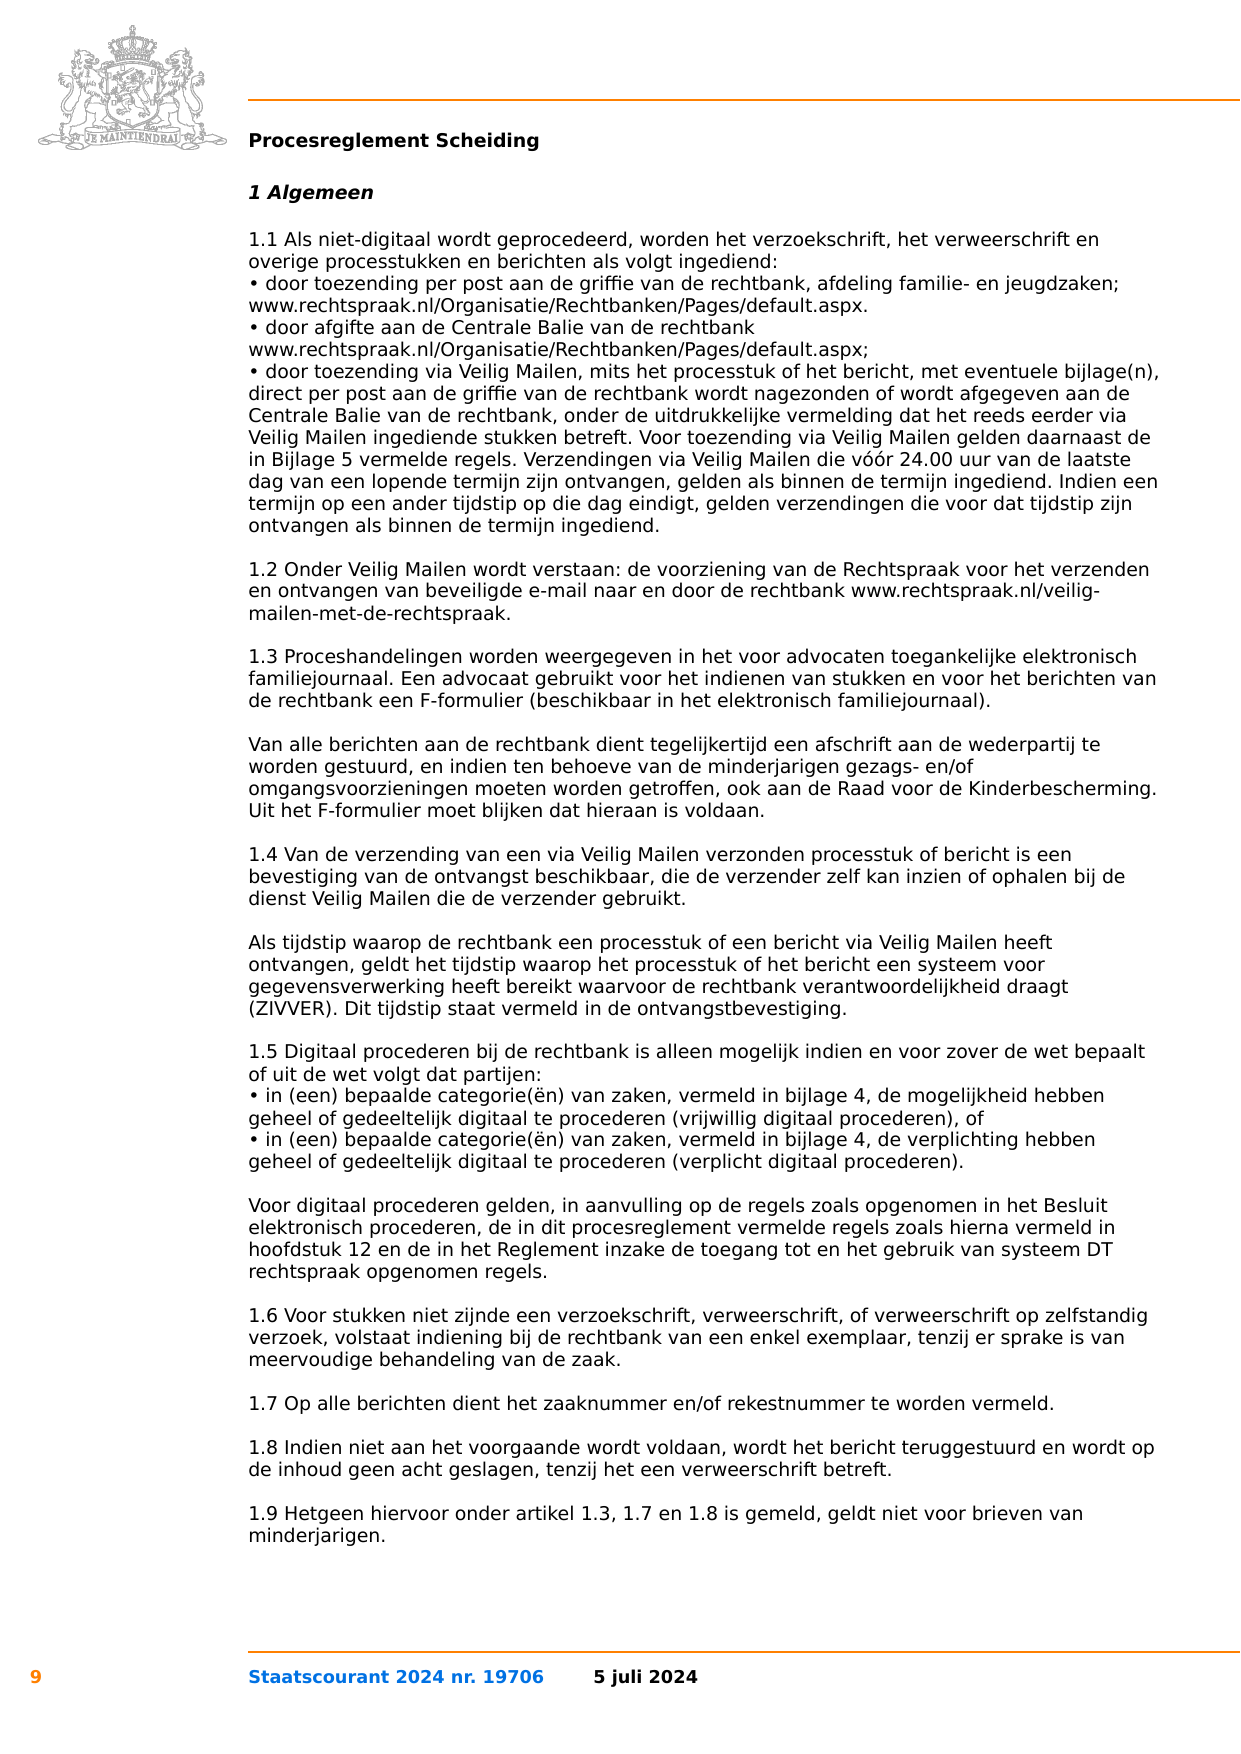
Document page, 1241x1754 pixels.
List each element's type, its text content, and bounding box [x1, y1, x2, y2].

text 1.7 Op alle berichten dient het zaaknummer en/of rekestnummer te worden vermeld. [248, 1393, 1163, 1415]
text 1.5 Digitaal procederen bij de rechtbank is alleen mogelijk indien en voor zover de wet bepaalt of uit de wet volgt dat partijen: [248, 1041, 1163, 1085]
text • door toezending via Veilig Mailen, mits het processtuk of het bericht, met eventuele bijlage(n), direct per post aan de griffie van de rechtbank wordt nagezonden of wordt afgegeven aan de Centrale Balie van de rechtbank, onder de uitdrukkelijke vermelding dat het reeds eerder via Veilig Mailen ingediende stukken betreft. Voor toezending via Veilig Mailen gelden daarnaast de in Bijlage 5 vermelde regels. Verzendingen via Veilig Mailen die vóór 24.00 uur van de laatste dag van een lopende termijn zijn ontvangen, gelden als binnen de termijn ingediend. Indien een termijn op een ander tijdstip op die dag eindigt, gelden verzendingen die voor dat tijdstip zijn ontvangen als binnen de termijn ingediend. [248, 361, 1163, 537]
text • door toezending per post aan de griffie van de rechtbank, afdeling familie- en jeugdzaken; www.rechtspraak.nl/Organisatie/Rechtbanken/Pages/default.aspx. [248, 273, 1163, 317]
text 1.2 Onder Veilig Mailen wordt verstaan: de voorziening van de Rechtspraak voor het verzenden en ontvangen van beveiligde e-mail naar en door de rechtbank www.rechtspraak.nl/veilig-mailen-met-de-rechtspraak. [248, 558, 1163, 624]
subtitle 1 Algemeen [248, 182, 1163, 204]
text Voor digitaal procederen gelden, in aanvulling op de regels zoals opgenomen in het Besluit elektronisch procederen, de in dit procesreglement vermelde regels zoals hierna vermeld in hoofdstuk 12 en de in het Reglement inzake de toegang tot en het gebruik van systeem DT rechtspraak opgenomen regels. [248, 1195, 1163, 1283]
text 1.4 Van de verzending van een via Veilig Mailen verzonden processtuk of bericht is een bevestiging van de ontvangst beschikbaar, die de verzender zelf kan inzien of ophalen bij de dienst Veilig Mailen die de verzender gebruikt. [248, 844, 1163, 910]
text 1.9 Hetgeen hiervoor onder artikel 1.3, 1.7 en 1.8 is gemeld, geldt niet voor brieven van minderjarigen. [248, 1502, 1163, 1546]
text 1.1 Als niet-digitaal wordt geprocedeerd, worden het verzoekschrift, het verweerschrift en overige processtukken en berichten als volgt ingediend: [248, 229, 1163, 273]
text 1.6 Voor stukken niet zijnde een verzoekschrift, verweerschrift, of verweerschrift op zelfstandig verzoek, volstaat indiening bij de rechtbank van een enkel exemplaar, tenzij er sprake is van meervoudige behandeling van de zaak. [248, 1305, 1163, 1371]
text 1.3 Proceshandelingen worden weergegeven in het voor advocaten toegankelijke elektronisch familiejournaal. Een advocaat gebruikt voor het indienen van stukken en voor het berichten van de rechtbank een F-formulier (beschikbaar in het elektronisch familiejournaal). [248, 646, 1163, 712]
text 1.8 Indien niet aan het voorgaande wordt voldaan, wordt het bericht teruggestuurd en wordt op de inhoud geen acht geslagen, tenzij het een verweerschrift betreft. [248, 1437, 1163, 1481]
text Van alle berichten aan de rechtbank dient tegelijkertijd een afschrift aan de wederpartij te worden gestuurd, en indien ten behoeve van de minderjarigen gezags- en/of omgangsvoorzieningen moeten worden getroffen, ook aan de Raad voor de Kinderbescherming. Uit het F-formulier moet blijken dat hieraan is voldaan. [248, 734, 1163, 822]
text • in (een) bepaalde categorie(ën) van zaken, vermeld in bijlage 4, de mogelijkheid hebben geheel of gedeeltelijk digitaal te procederen (vrijwillig digitaal procederen), of [248, 1085, 1163, 1129]
picture [38, 25, 227, 150]
text Als tijdstip waarop de rechtbank een processtuk of een bericht via Veilig Mailen heeft ontvangen, geldt het tijdstip waarop het processtuk of het bericht een systeem voor gegevensverwerking heeft bereikt waarvoor de rechtbank verantwoordelijkheid draagt (ZIVVER). Dit tijdstip staat vermeld in de ontvangstbevestiging. [248, 932, 1163, 1019]
text • in (een) bepaalde categorie(ën) van zaken, vermeld in bijlage 4, de verplichting hebben geheel of gedeeltelijk digitaal te procederen (verplicht digitaal procederen). [248, 1129, 1163, 1173]
subtitle Procesreglement Scheiding [248, 130, 1163, 152]
text • door afgifte aan de Centrale Balie van de rechtbank www.rechtspraak.nl/Organisatie/Rechtbanken/Pages/default.aspx; [248, 317, 1163, 361]
